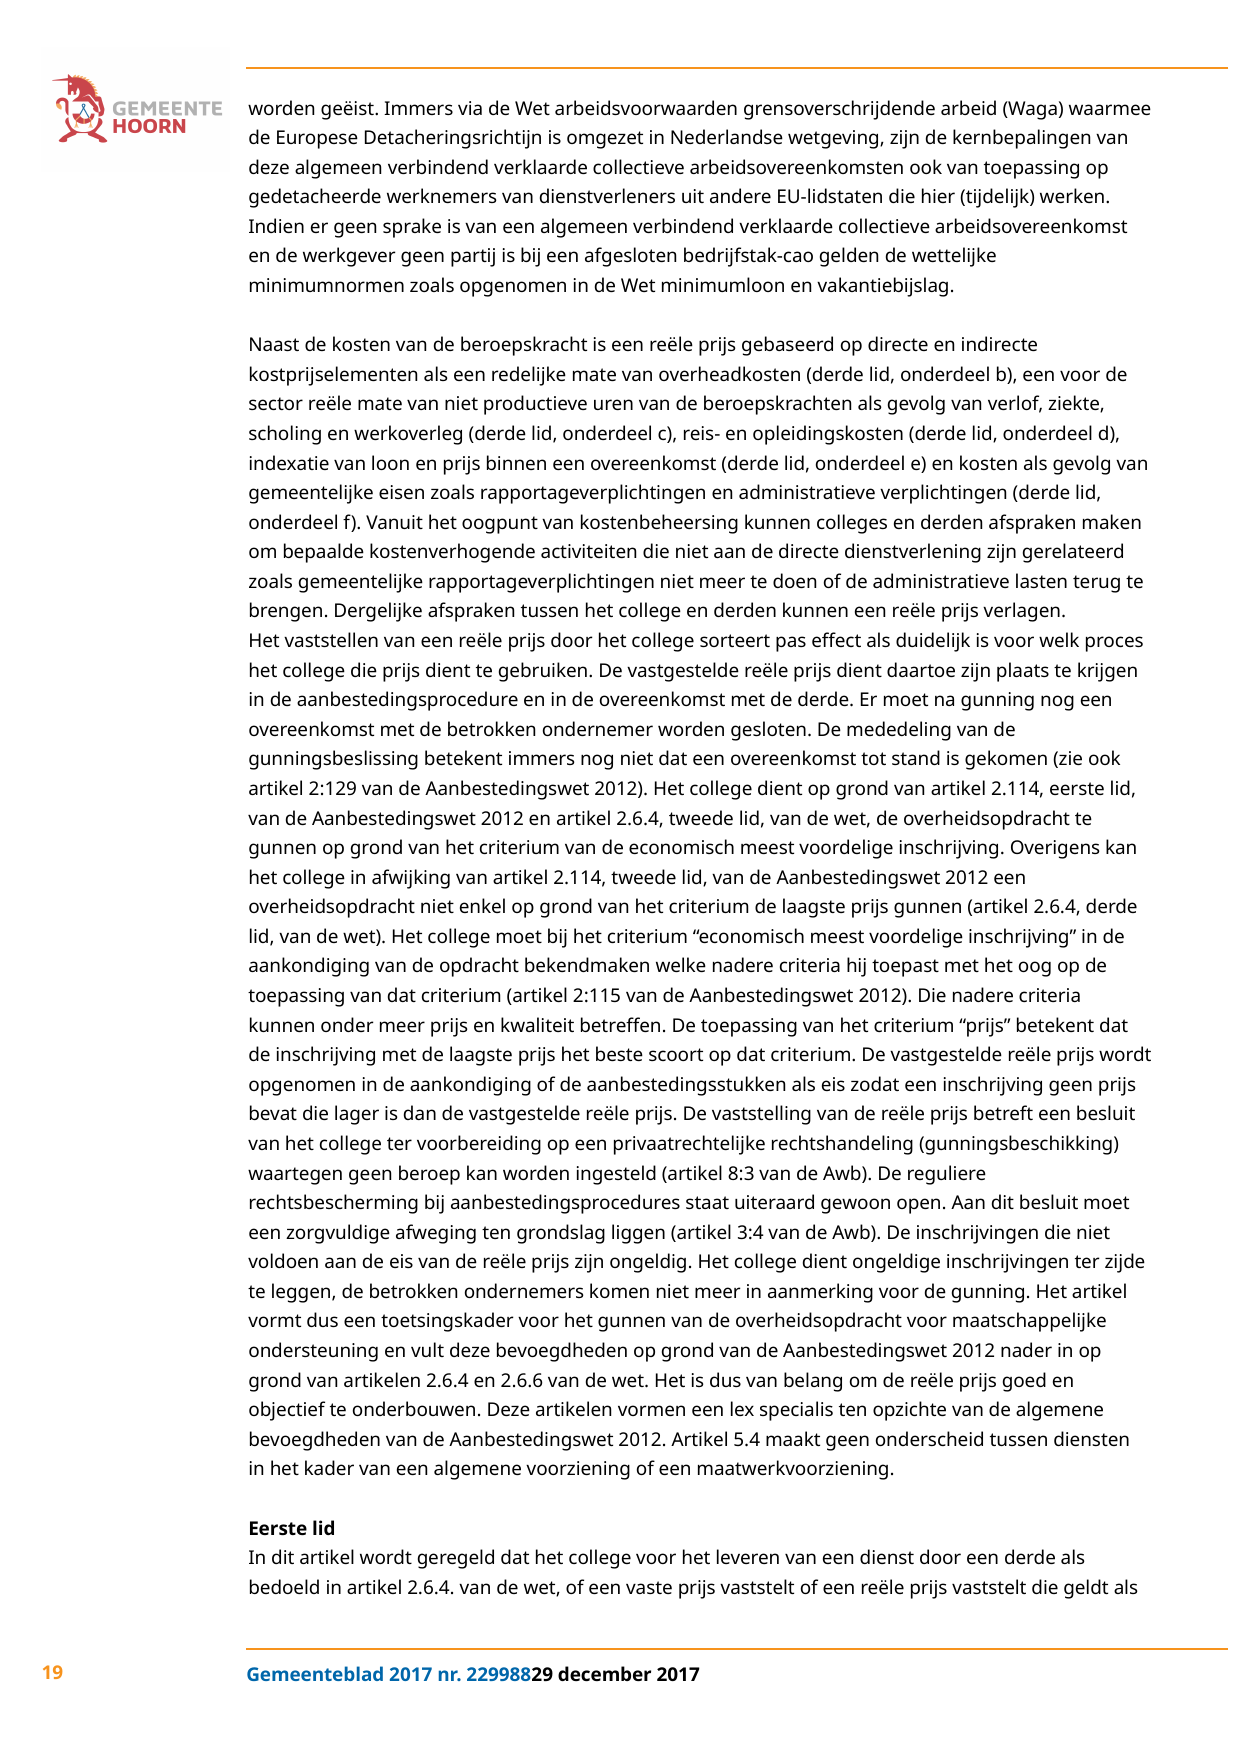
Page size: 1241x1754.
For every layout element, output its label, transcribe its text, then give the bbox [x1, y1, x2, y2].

text Naast de kosten van de beroepskracht is een reële prijs gebaseerd op directe en indirecte kostprijselementen als een redelijke mate van overheadkosten (derde lid, onderdeel b), een voor de sector reële mate van niet productieve uren van de beroepskrachten als gevolg van verlof, ziekte, scholing en werkoverleg (derde lid, onderdeel c), reis- en opleidingskosten (derde lid, onderdeel d), indexatie van loon en prijs binnen een overeenkomst (derde lid, onderdeel e) en kosten als gevolg van gemeentelijke eisen zoals rapportageverplichtingen en administratieve verplichtingen (derde lid, onderdeel f). Vanuit het oogpunt van kostenbeheersing kunnen colleges en derden afspraken maken om bepaalde kostenverhogende activiteiten die niet aan de directe dienstverlening zijn gerelateerd zoals gemeentelijke rapportageverplichtingen niet meer te doen of de administratieve lasten terug te brengen. Dergelijke afspraken tussen het college en derden kunnen een reële prijs verlagen. [248, 331, 1152, 623]
text worden geëist. Immers via de Wet arbeidsvoorwaarden grensoverschrijdende arbeid (Waga) waarmee de Europese Detacheringsrichtijn is omgezet in Nederlandse wetgeving, zijn de kernbepalingen van deze algemeen verbindend verklaarde collectieve arbeidsovereenkomsten ook van toepassing op gedetacheerde werknemers van dienstverleners uit andere EU-lidstaten die hier (tijdelijk) werken. Indien er geen sprake is van een algemeen verbindend verklaarde collectieve arbeidsovereenkomst en de werkgever geen partij is bij een afgesloten bedrijfstak-cao gelden de wettelijke minimumnormen zoals opgenomen in de Wet minimumloon en vakantiebijslag. [248, 95, 1152, 298]
picture [41, 47, 231, 172]
text Eerste lid [248, 1515, 1152, 1541]
text In dit artikel wordt geregeld dat het college voor het leveren van een dienst door een derde als bedoeld in artikel 2.6.4. van de wet, of een vaste prijs vaststelt of een reële prijs vaststelt die geldt als [248, 1544, 1152, 1600]
text Het vaststellen van een reële prijs door het college sorteert pas effect als duidelijk is voor welk proces het college die prijs dient te gebruiken. De vastgestelde reële prijs dient daartoe zijn plaats te krijgen in de aanbestedingsprocedure en in de overeenkomst met de derde. Er moet na gunning nog een overeenkomst met de betrokken ondernemer worden gesloten. De mededeling van de gunningsbeslissing betekent immers nog niet dat een overeenkomst tot stand is gekomen (zie ook artikel 2:129 van de Aanbestedingswet 2012). Het college dient op grond van artikel 2.114, eerste lid, van de Aanbestedingswet 2012 en artikel 2.6.4, tweede lid, van de wet, de overheidsopdracht te gunnen op grond van het criterium van de economisch meest voordelige inschrijving. Overigens kan het college in afwijking van artikel 2.114, tweede lid, van de Aanbestedingswet 2012 een overheidsopdracht niet enkel op grond van het criterium de laagste prijs gunnen (artikel 2.6.4, derde lid, van de wet). Het college moet bij het criterium “economisch meest voordelige inschrijving” in de aankondiging van de opdracht bekendmaken welke nadere criteria hij toepast met het oog op de toepassing van dat criterium (artikel 2:115 van de Aanbestedingswet 2012). Die nadere criteria kunnen onder meer prijs en kwaliteit betreffen. De toepassing van het criterium “prijs” betekent dat de inschrijving met de laagste prijs het beste scoort op dat criterium. De vastgestelde reële prijs wordt opgenomen in de aankondiging of de aanbestedingsstukken als eis zodat een inschrijving geen prijs bevat die lager is dan de vastgestelde reële prijs. De vaststelling van de reële prijs betreft een besluit van het college ter voorbereiding op een privaatrechtelijke rechtshandeling (gunningsbeschikking) waartegen geen beroep kan worden ingesteld (artikel 8:3 van de Awb). De reguliere rechtsbescherming bij aanbestedingsprocedures staat uiteraard gewoon open. Aan dit besluit moet een zorgvuldige afweging ten grondslag liggen (artikel 3:4 van de Awb). De inschrijvingen die niet voldoen aan de eis van de reële prijs zijn ongeldig. Het college dient ongeldige inschrijvingen ter zijde te leggen, de betrokken ondernemers komen niet meer in aanmerking voor de gunning. Het artikel vormt dus een toetsingskader voor het gunnen van de overheidsopdracht voor maatschappelijke ondersteuning en vult deze bevoegdheden op grond van de Aanbestedingswet 2012 nader in op grond van artikelen 2.6.4 en 2.6.6 van de wet. Het is dus van belang om de reële prijs goed en objectief te onderbouwen. Deze artikelen vormen een lex specialis ten opzichte van de algemene bevoegdheden van de Aanbestedingswet 2012. Artikel 5.4 maakt geen onderscheid tussen diensten in het kader van een algemene voorziening of een maatwerkvoorziening. [248, 627, 1152, 1481]
